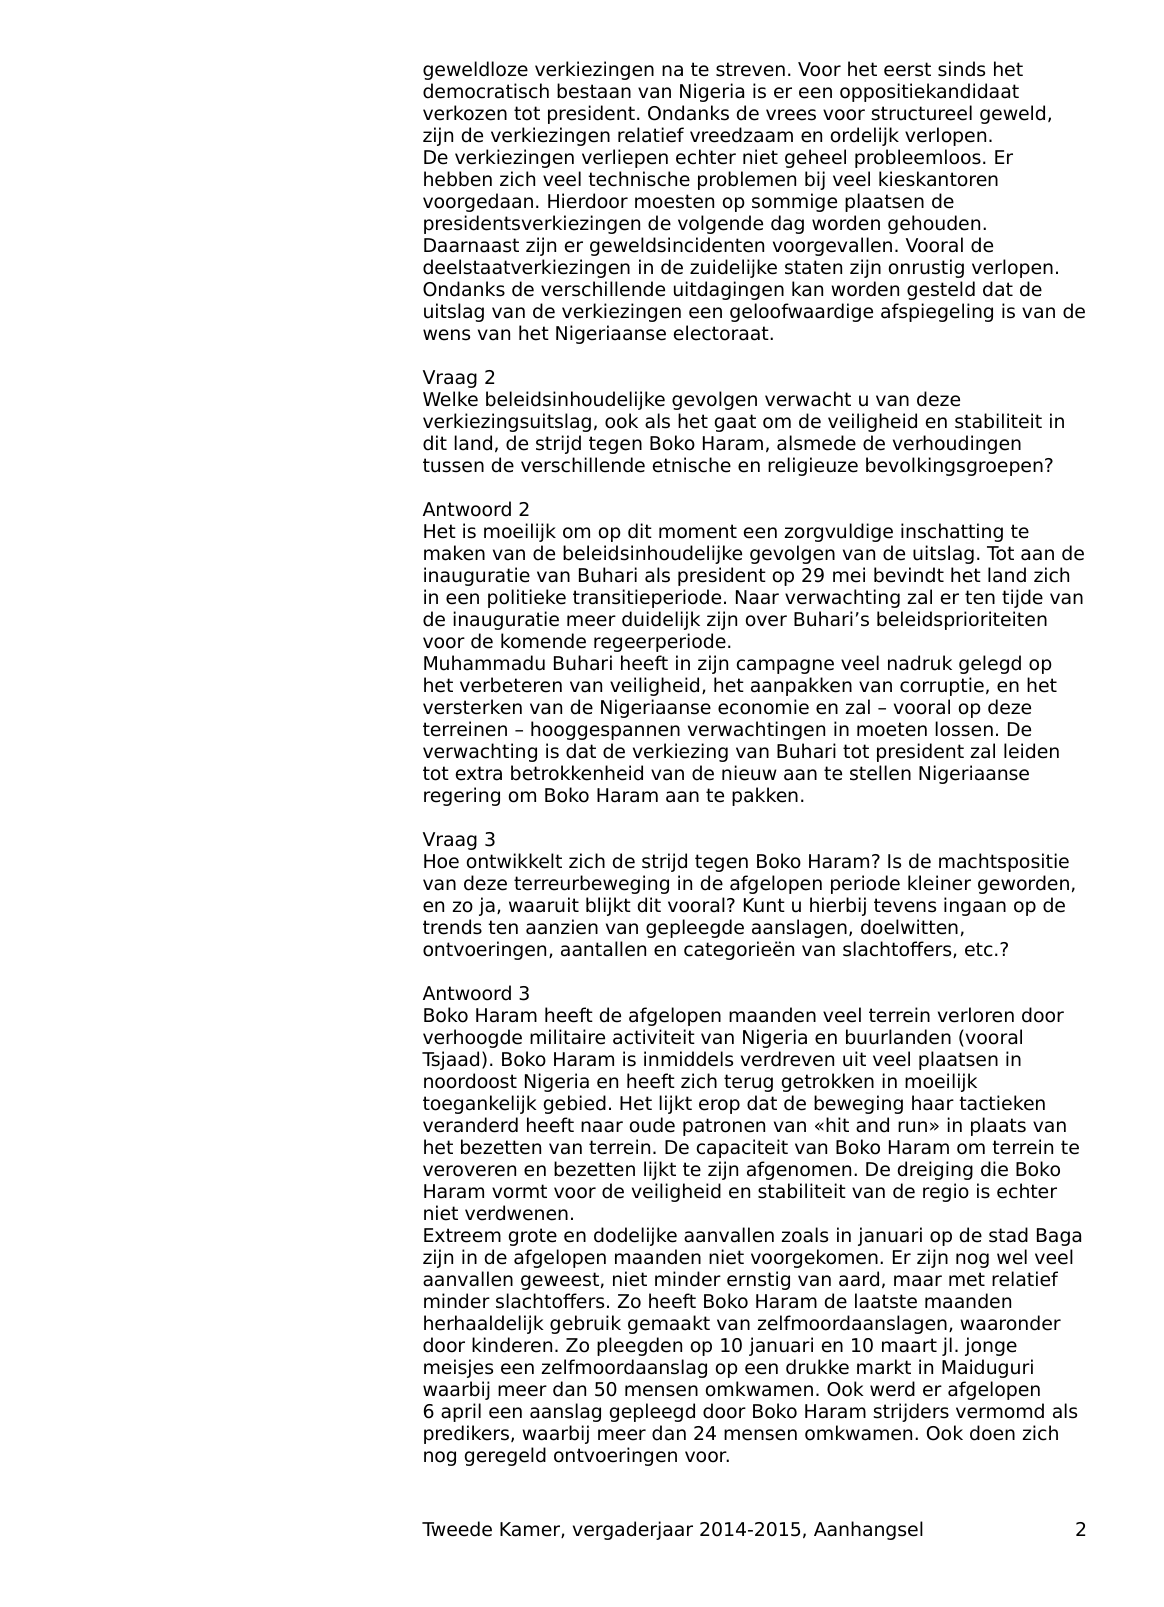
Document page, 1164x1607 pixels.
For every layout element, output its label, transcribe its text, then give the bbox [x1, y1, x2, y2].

text Vraag 2 [422, 367, 1087, 389]
text Boko Haram heeft de afgelopen maanden veel terrein verloren door verhoogde militaire activiteit van Nigeria en buurlanden (vooral Tsjaad). Boko Haram is inmiddels verdreven uit veel plaatsen in noordoost Nigeria en heeft zich terug getrokken in moeilijk toegankelijk gebied. Het lijkt erop dat de beweging haar tactieken veranderd heeft naar oude patronen van «hit and run» in plaats van het bezetten van terrein. De capaciteit van Boko Haram om terrein te veroveren en bezetten lijkt te zijn afgenomen. De dreiging die Boko Haram vormt voor de veiligheid en stabiliteit van de regio is echter niet verdwenen. [422, 1005, 1087, 1225]
text geweldloze verkiezingen na te streven. Voor het eerst sinds het democratisch bestaan van Nigeria is er een oppositiekandidaat verkozen tot president. Ondanks de vrees voor structureel geweld, zijn de verkiezingen relatief vreedzaam en ordelijk verlopen. [422, 59, 1087, 147]
text Vraag 3 [422, 829, 1087, 851]
text Extreem grote en dodelijke aanvallen zoals in januari op de stad Baga zijn in de afgelopen maanden niet voorgekomen. Er zijn nog wel veel aanvallen geweest, niet minder ernstig van aard, maar met relatief minder slachtoffers. Zo heeft Boko Haram de laatste maanden herhaaldelijk gebruik gemaakt van zelfmoordaanslagen, waaronder door kinderen. Zo pleegden op 10 januari en 10 maart jl. jonge meisjes een zelfmoordaanslag op een drukke markt in Maiduguri waarbij meer dan 50 mensen omkwamen. Ook werd er afgelopen 6 april een aanslag gepleegd door Boko Haram strijders vermomd als predikers, waarbij meer dan 24 mensen omkwamen. Ook doen zich nog geregeld ontvoeringen voor. [422, 1225, 1087, 1467]
text Muhammadu Buhari heeft in zijn campagne veel nadruk gelegd op het verbeteren van veiligheid, het aanpakken van corruptie, en het versterken van de Nigeriaanse economie en zal – vooral op deze terreinen – hooggespannen verwachtingen in moeten lossen. De verwachting is dat de verkiezing van Buhari tot president zal leiden tot extra betrokkenheid van de nieuw aan te stellen Nigeriaanse regering om Boko Haram aan te pakken. [422, 653, 1087, 807]
text Antwoord 3 [422, 983, 1087, 1005]
text De verkiezingen verliepen echter niet geheel probleemloos. Er hebben zich veel technische problemen bij veel kieskantoren voorgedaan. Hierdoor moesten op sommige plaatsen de presidentsverkiezingen de volgende dag worden gehouden. Daarnaast zijn er geweldsincidenten voorgevallen. Vooral de deelstaatverkiezingen in de zuidelijke staten zijn onrustig verlopen. Ondanks de verschillende uitdagingen kan worden gesteld dat de uitslag van de verkiezingen een geloofwaardige afspiegeling is van de wens van het Nigeriaanse electoraat. [422, 147, 1087, 345]
text Antwoord 2 [422, 499, 1087, 521]
text Hoe ontwikkelt zich de strijd tegen Boko Haram? Is de machtspositie van deze terreurbeweging in de afgelopen periode kleiner geworden, en zo ja, waaruit blijkt dit vooral? Kunt u hierbij tevens ingaan op de trends ten aanzien van gepleegde aanslagen, doelwitten, ontvoeringen, aantallen en categorieën van slachtoffers, etc.? [422, 851, 1087, 961]
text Welke beleidsinhoudelijke gevolgen verwacht u van deze verkiezingsuitslag, ook als het gaat om de veiligheid en stabiliteit in dit land, de strijd tegen Boko Haram, alsmede de verhoudingen tussen de verschillende etnische en religieuze bevolkingsgroepen? [422, 389, 1087, 477]
text Het is moeilijk om op dit moment een zorgvuldige inschatting te maken van de beleidsinhoudelijke gevolgen van de uitslag. Tot aan de inauguratie van Buhari als president op 29 mei bevindt het land zich in een politieke transitieperiode. Naar verwachting zal er ten tijde van de inauguratie meer duidelijk zijn over Buhari’s beleidsprioriteiten voor de komende regeerperiode. [422, 521, 1087, 653]
